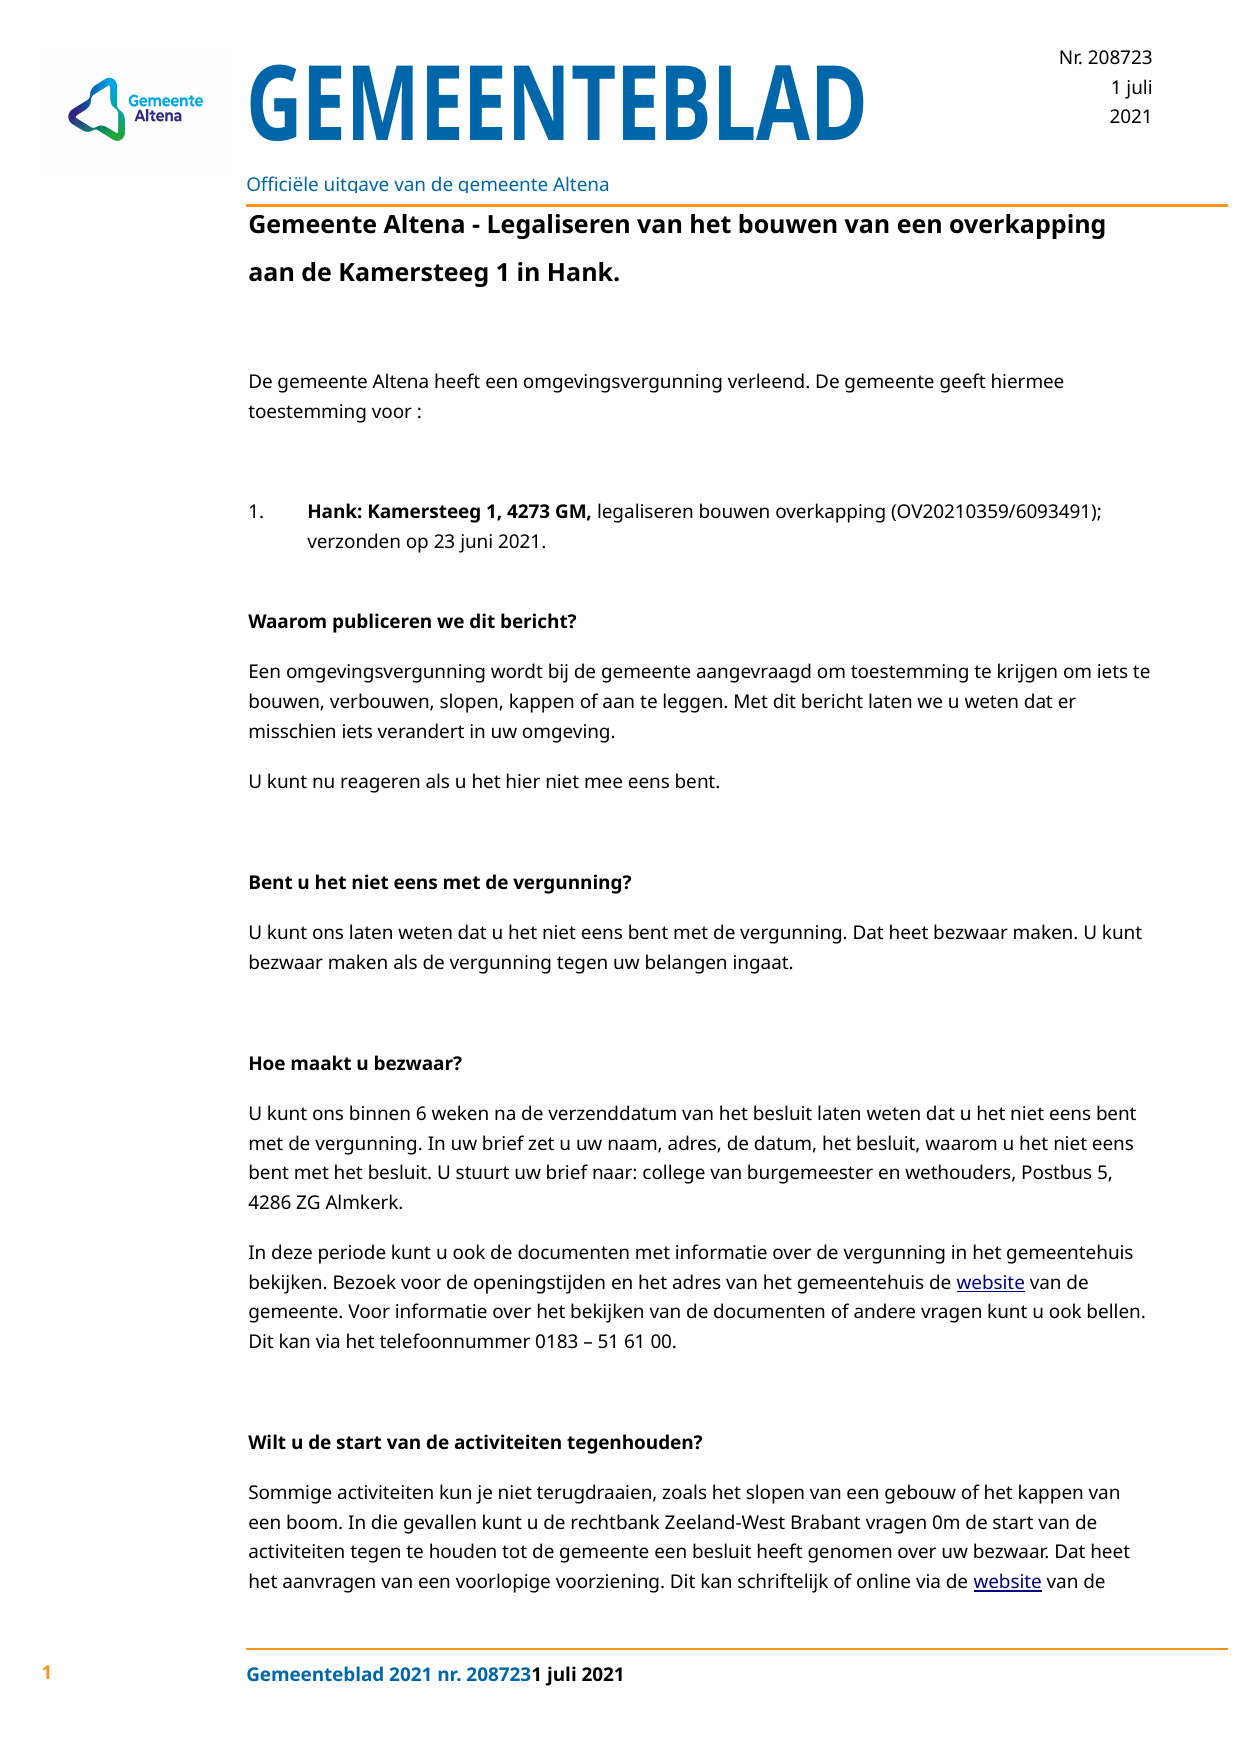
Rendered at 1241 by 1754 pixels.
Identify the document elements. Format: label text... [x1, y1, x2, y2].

text Waarom publiceren we dit bericht? [248, 608, 1152, 634]
text Sommige activiteiten kun je niet terugdraaien, zoals het slopen van een gebouw of het kappen van een boom. In die gevallen kunt u de rechtbank Zeeland-West Brabant vragen 0m de start van de activiteiten tegen te houden tot de gemeente een besluit heeft genomen over uw bezwaar. Dat heet het aanvragen van een voorlopige voorziening. Dit kan schriftelijk of online via de website van de [248, 1479, 1152, 1594]
text In deze periode kunt u ook de documenten met informatie over de vergunning in het gemeentehuis bekijken. Bezoek voor de openingstijden en het adres van het gemeentehuis de website van de gemeente. Voor informatie over het bekijken van de documenten of andere vragen kunt u ook bellen. Dit kan via het telefoonnummer 0183 – 51 61 00. [248, 1239, 1152, 1354]
text U kunt ons binnen 6 weken na de verzenddatum van het besluit laten weten dat u het niet eens bent met de vergunning. In uw brief zet u uw naam, adres, de datum, het besluit, waarom u het niet eens bent met het besluit. U stuurt uw brief naar: college van burgemeester en wethouders, Postbus 5, 4286 ZG Almkerk. [248, 1100, 1152, 1215]
text Gemeente Altena - Legaliseren van het bouwen van een overkapping aan de Kamersteeg 1 in Hank. [248, 207, 1152, 288]
text U kunt ons laten weten dat u het niet eens bent met de vergunning. Dat heet bezwaar maken. U kunt bezwaar maken als de vergunning tegen uw belangen ingaat. [248, 919, 1152, 975]
text Hoe maakt u bezwaar? [248, 1050, 1152, 1076]
picture [41, 47, 231, 172]
text Bent u het niet eens met de vergunning? [248, 869, 1152, 895]
list Hank: Kamersteeg 1, 4273 GM, legaliseren bouwen overkapping (OV20210359/6093491); verzonden op 23 juni 2021. [248, 499, 1152, 554]
text Wilt u de start van de activiteiten tegenhouden? [248, 1429, 1152, 1455]
text Een omgevingsvergunning wordt bij de gemeente aangevraagd om toestemming te krijgen om iets te bouwen, verbouwen, slopen, kappen of aan te leggen. Met dit bericht laten we u weten dat er misschien iets verandert in uw omgeving. [248, 659, 1152, 744]
text De gemeente Altena heeft een omgevingsvergunning verleend. De gemeente geeft hiermee toestemming voor : [248, 368, 1152, 424]
text U kunt nu reageren als u het hier niet mee eens bent. [248, 768, 1152, 794]
